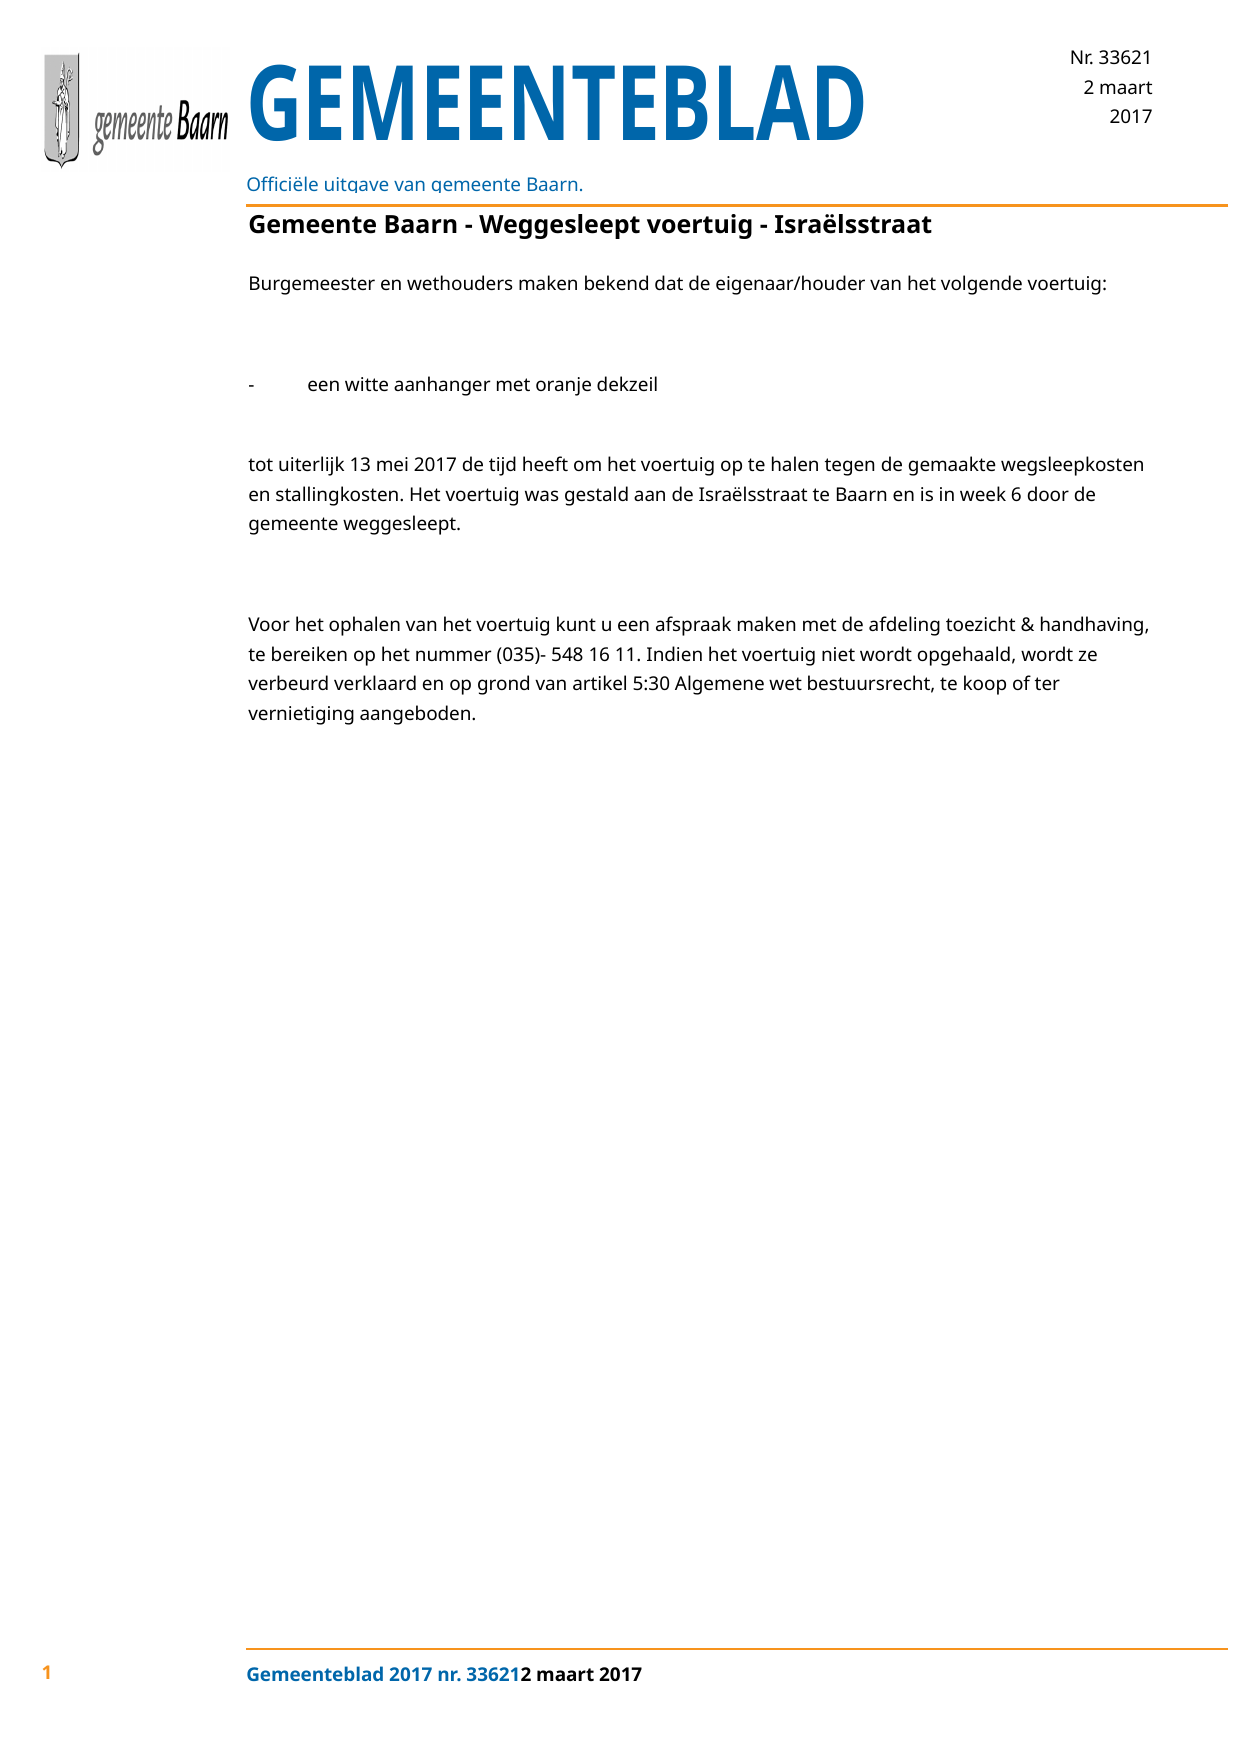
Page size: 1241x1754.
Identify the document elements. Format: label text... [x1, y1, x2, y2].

text Gemeente Baarn - Weggesleept voertuig - Israëlsstraat [248, 207, 1152, 241]
picture [41, 47, 231, 172]
text tot uiterlijk 13 mei 2017 de tijd heeft om het voertuig op te halen tegen de gemaakte wegsleepkosten en stallingkosten. Het voertuig was gestald aan de Israëlsstraat te Baarn en is in week 6 door de gemeente weggesleept. [248, 451, 1152, 536]
text Voor het ophalen van het voertuig kunt u een afspraak maken met de afdeling toezicht & handhaving, te bereiken op het nummer (035)- 548 16 11. Indien het voertuig niet wordt opgehaald, wordt ze verbeurd verklaard en op grond van artikel 5:30 Algemene wet bestuursrecht, te koop of ter vernietiging aangeboden. [248, 611, 1152, 726]
text Burgemeester en wethouders maken bekend dat de eigenaar/houder van het volgende voertuig: [248, 270, 1152, 296]
list een witte aanhanger met oranje dekzeil [248, 371, 1152, 397]
